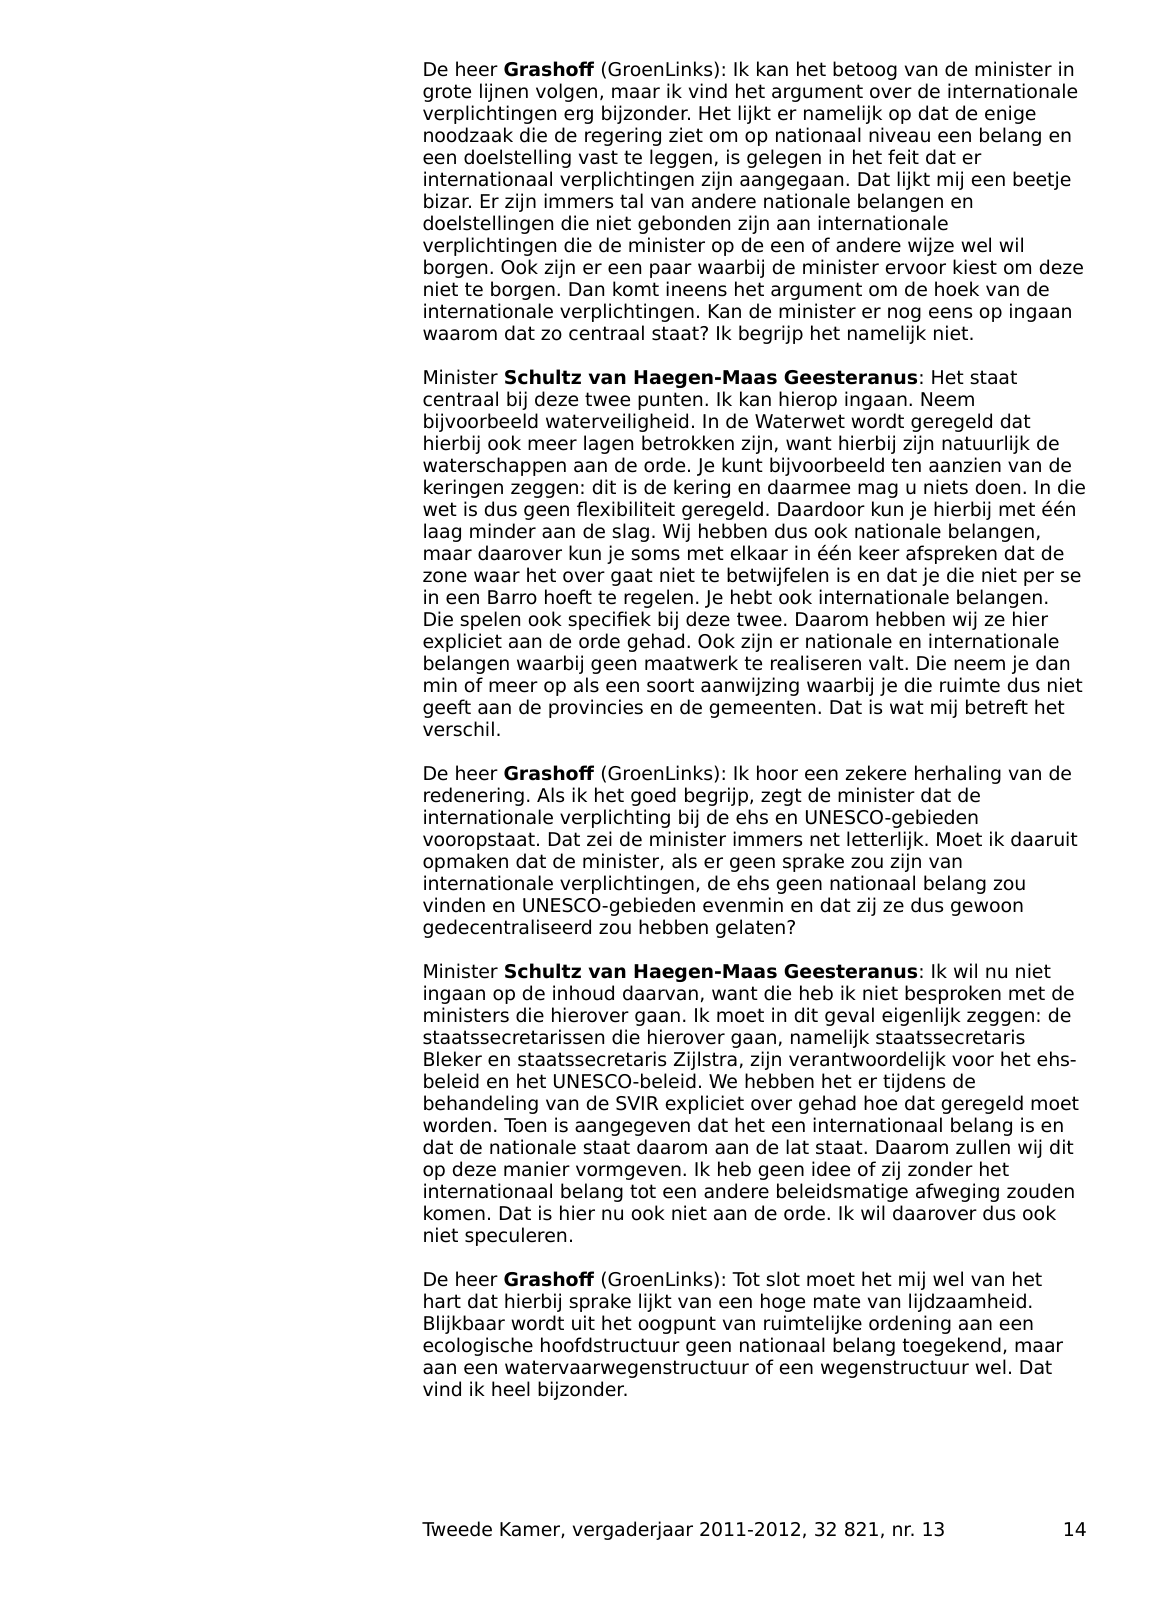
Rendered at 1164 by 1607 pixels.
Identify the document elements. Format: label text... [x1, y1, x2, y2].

text De heer Grashoff (GroenLinks): Ik hoor een zekere herhaling van de redenering. Als ik het goed begrijp, zegt de minister dat de internationale verplichting bij de ehs en UNESCO-gebieden vooropstaat. Dat zei de minister immers net letterlijk. Moet ik daaruit opmaken dat de minister, als er geen sprake zou zijn van internationale verplichtingen, de ehs geen nationaal belang zou vinden en UNESCO-gebieden evenmin en dat zij ze dus gewoon gedecentraliseerd zou hebben gelaten? [422, 763, 1087, 939]
text Minister Schultz van Haegen-Maas Geesteranus: Ik wil nu niet ingaan op de inhoud daarvan, want die heb ik niet besproken met de ministers die hierover gaan. Ik moet in dit geval eigenlijk zeggen: de staatssecretarissen die hierover gaan, namelijk staatssecretaris Bleker en staatssecretaris Zijlstra, zijn verantwoordelijk voor het ehs-beleid en het UNESCO-beleid. We hebben het er tijdens de behandeling van de SVIR expliciet over gehad hoe dat geregeld moet worden. Toen is aangegeven dat het een internationaal belang is en dat de nationale staat daarom aan de lat staat. Daarom zullen wij dit op deze manier vormgeven. Ik heb geen idee of zij zonder het internationaal belang tot een andere beleidsmatige afweging zouden komen. Dat is hier nu ook niet aan de orde. Ik wil daarover dus ook niet speculeren. [422, 961, 1087, 1247]
text De heer Grashoff (GroenLinks): Ik kan het betoog van de minister in grote lijnen volgen, maar ik vind het argument over de internationale verplichtingen erg bijzonder. Het lijkt er namelijk op dat de enige noodzaak die de regering ziet om op nationaal niveau een belang en een doelstelling vast te leggen, is gelegen in het feit dat er internationaal verplichtingen zijn aangegaan. Dat lijkt mij een beetje bizar. Er zijn immers tal van andere nationale belangen en doelstellingen die niet gebonden zijn aan internationale verplichtingen die de minister op de een of andere wijze wel wil borgen. Ook zijn er een paar waarbij de minister ervoor kiest om deze niet te borgen. Dan komt ineens het argument om de hoek van de internationale verplichtingen. Kan de minister er nog eens op ingaan waarom dat zo centraal staat? Ik begrijp het namelijk niet. [422, 59, 1087, 345]
text Minister Schultz van Haegen-Maas Geesteranus: Het staat centraal bij deze twee punten. Ik kan hierop ingaan. Neem bijvoorbeeld waterveiligheid. In de Waterwet wordt geregeld dat hierbij ook meer lagen betrokken zijn, want hierbij zijn natuurlijk de waterschappen aan de orde. Je kunt bijvoorbeeld ten aanzien van de keringen zeggen: dit is de kering en daarmee mag u niets doen. In die wet is dus geen flexibiliteit geregeld. Daardoor kun je hierbij met één laag minder aan de slag. Wij hebben dus ook nationale belangen, maar daarover kun je soms met elkaar in één keer afspreken dat de zone waar het over gaat niet te betwijfelen is en dat je die niet per se in een Barro hoeft te regelen. Je hebt ook internationale belangen. Die spelen ook specifiek bij deze twee. Daarom hebben wij ze hier expliciet aan de orde gehad. Ook zijn er nationale en internationale belangen waarbij geen maatwerk te realiseren valt. Die neem je dan min of meer op als een soort aanwijzing waarbij je die ruimte dus niet geeft aan de provincies en de gemeenten. Dat is wat mij betreft het verschil. [422, 367, 1087, 741]
text De heer Grashoff (GroenLinks): Tot slot moet het mij wel van het hart dat hierbij sprake lijkt van een hoge mate van lijdzaamheid. Blijkbaar wordt uit het oogpunt van ruimtelijke ordening aan een ecologische hoofdstructuur geen nationaal belang toegekend, maar aan een watervaarwegenstructuur of een wegenstructuur wel. Dat vind ik heel bijzonder. [422, 1269, 1087, 1401]
